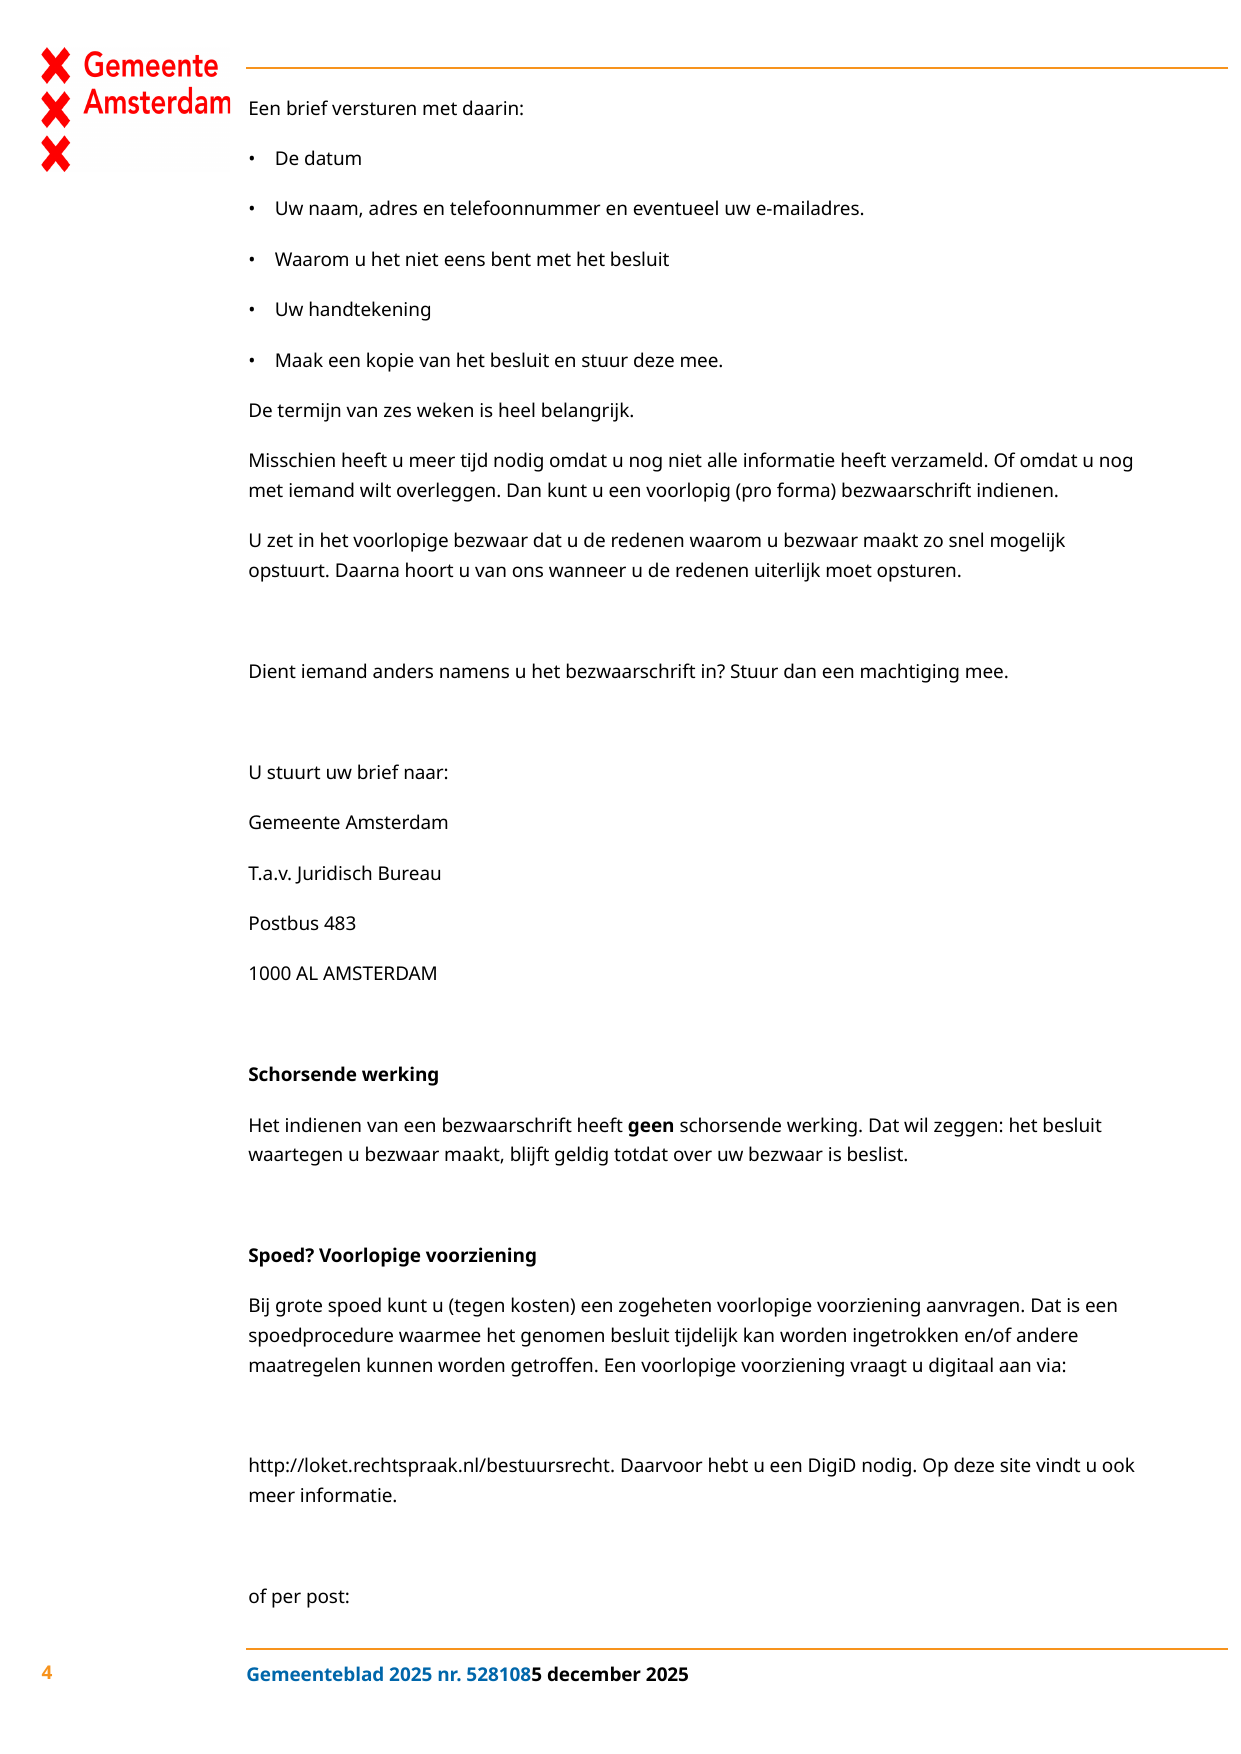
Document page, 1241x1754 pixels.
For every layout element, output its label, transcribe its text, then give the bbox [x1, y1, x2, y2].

text • Waarom u het niet eens bent met het besluit [248, 246, 1152, 272]
text T.a.v. Juridisch Bureau [248, 860, 1152, 886]
text U stuurt uw brief naar: [248, 759, 1152, 785]
text Een brief versturen met daarin: [248, 95, 1152, 121]
text Gemeente Amsterdam [248, 809, 1152, 835]
text Schorsende werking [248, 1061, 1152, 1087]
text http://loket.rechtspraak.nl/bestuursrecht. Daarvoor hebt u een DigiD nodig. Op deze site vindt u ook meer informatie. [248, 1453, 1152, 1508]
text De termijn van zes weken is heel belangrijk. [248, 397, 1152, 423]
text of per post: [248, 1583, 1152, 1609]
text • Maak een kopie van het besluit en stuur deze mee. [248, 347, 1152, 373]
text 1000 AL AMSTERDAM [248, 961, 1152, 986]
text • De datum [248, 145, 1152, 171]
text Het indienen van een bezwaarschrift heeft geen schorsende werking. Dat wil zeggen: het besluit waartegen u bezwaar maakt, blijft geldig totdat over uw bezwaar is beslist. [248, 1112, 1152, 1167]
text Dient iemand anders namens u het bezwaarschrift in? Stuur dan een machtiging mee. [248, 658, 1152, 684]
text Postbus 483 [248, 910, 1152, 936]
text • Uw naam, adres en telefoonnummer en eventueel uw e-mailadres. [248, 196, 1152, 221]
picture [41, 47, 231, 172]
text Bij grote spoed kunt u (tegen kosten) een zogeheten voorlopige voorziening aanvragen. Dat is een spoedprocedure waarmee het genomen besluit tijdelijk kan worden ingetrokken en/of andere maatregelen kunnen worden getroffen. Een voorlopige voorziening vraagt u digitaal aan via: [248, 1293, 1152, 1378]
text • Uw handtekening [248, 296, 1152, 322]
text Spoed? Voorlopige voorziening [248, 1242, 1152, 1268]
text U zet in het voorlopige bezwaar dat u de redenen waarom u bezwaar maakt zo snel mogelijk opstuurt. Daarna hoort u van ons wanneer u de redenen uiterlijk moet opsturen. [248, 528, 1152, 583]
text Misschien heeft u meer tijd nodig omdat u nog niet alle informatie heeft verzameld. Of omdat u nog met iemand wilt overleggen. Dan kunt u een voorlopig (pro forma) bezwaarschrift indienen. [248, 448, 1152, 503]
